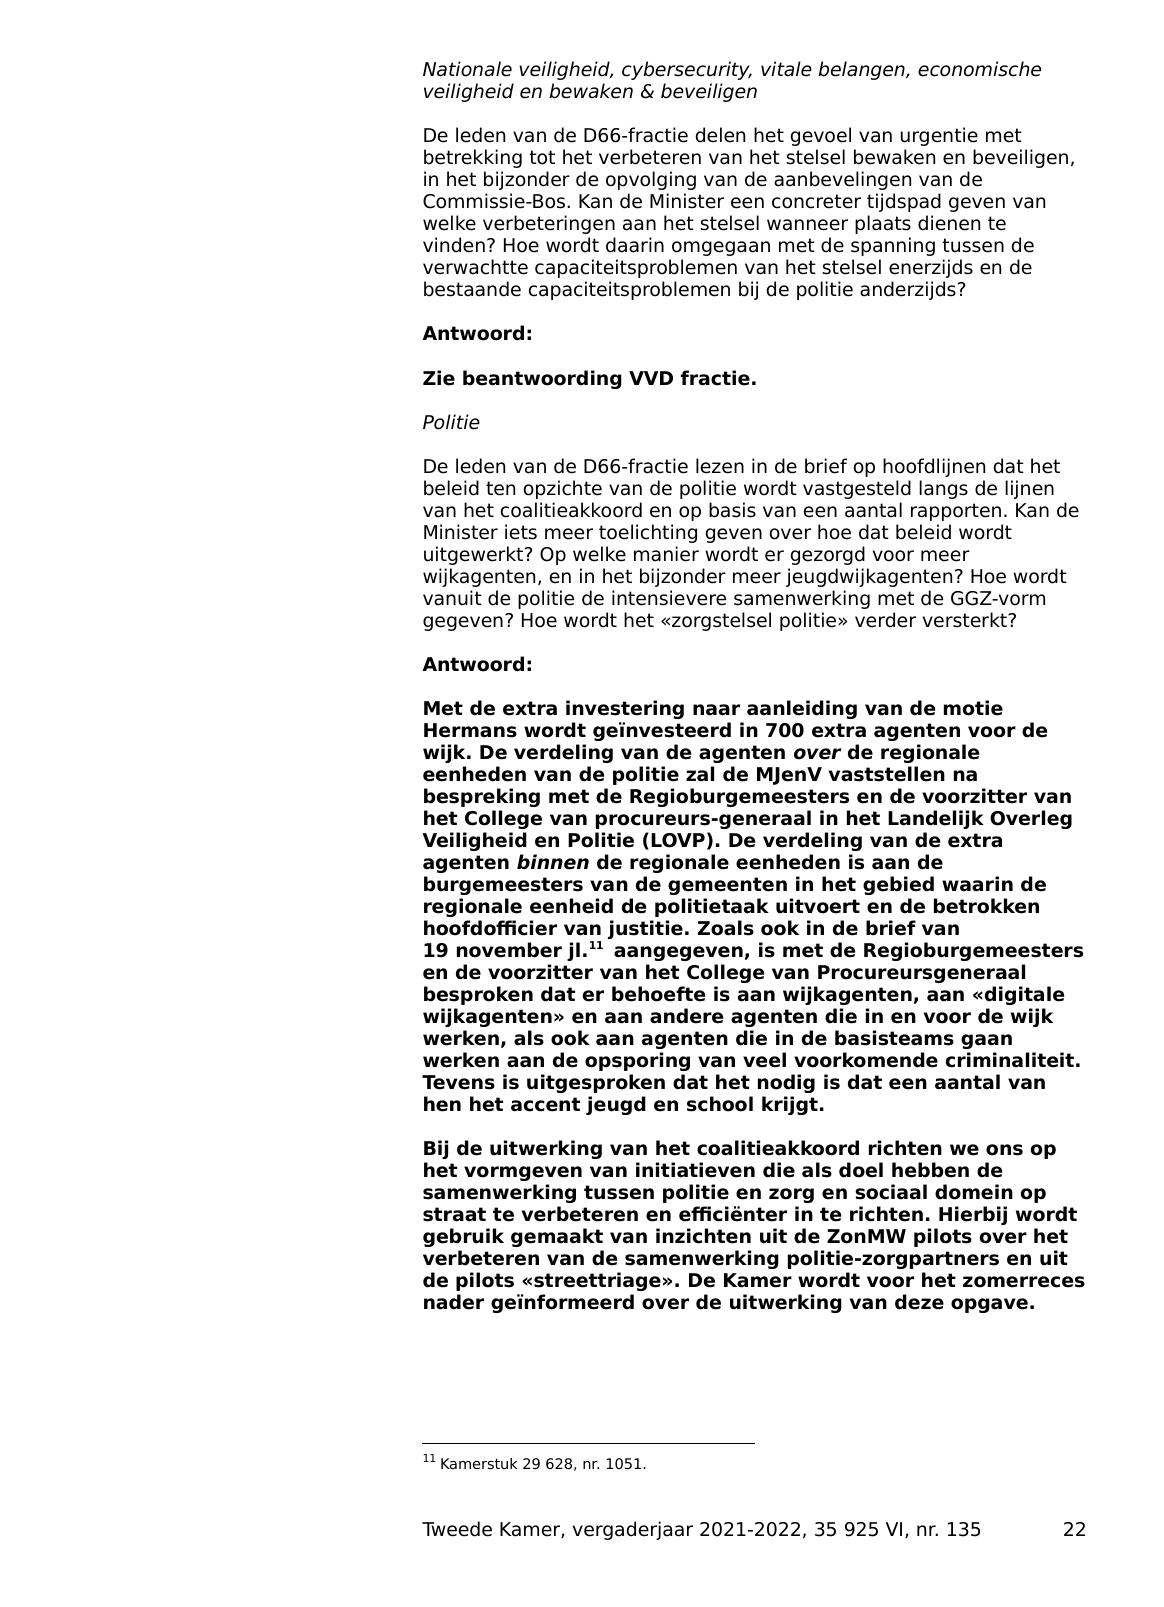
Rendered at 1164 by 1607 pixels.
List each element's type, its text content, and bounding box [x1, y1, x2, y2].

subtitle Nationale veiligheid, cybersecurity, vitale belangen, economische veiligheid en bewaken & beveiligen [422, 59, 1087, 103]
text Bij de uitwerking van het coalitieakkoord richten we ons op het vormgeven van initiatieven die als doel hebben de samenwerking tussen politie en zorg en sociaal domein op straat te verbeteren en efficiënter in te richten. Hierbij wordt gebruik gemaakt van inzichten uit de ZonMW pilots over het verbeteren van de samenwerking politie-zorgpartners en uit de pilots «streettriage». De Kamer wordt voor het zomerreces nader geïnformeerd over de uitwerking van deze opgave. [422, 1138, 1087, 1313]
subtitle Politie [422, 412, 1087, 433]
text Kamerstuk 29 628, nr. 1051. [422, 1452, 1087, 1474]
text De leden van de D66-fractie delen het gevoel van urgentie met betrekking tot het verbeteren van het stelsel bewaken en beveiligen, in het bijzonder de opvolging van de aanbevelingen van de Commissie-Bos. Kan de Minister een concreter tijdspad geven van welke verbeteringen aan het stelsel wanneer plaats dienen te vinden? Hoe wordt daarin omgegaan met de spanning tussen de verwachtte capaciteitsproblemen van het stelsel enerzijds en de bestaande capaciteitsproblemen bij de politie anderzijds? [422, 125, 1087, 301]
text Zie beantwoording VVD fractie. [422, 367, 1087, 389]
subtitle Antwoord: [422, 654, 1087, 676]
text Met de extra investering naar aanleiding van de motie Hermans wordt geïnvesteerd in 700 extra agenten voor de wijk. De verdeling van de agenten over de regionale eenheden van de politie zal de MJenV vaststellen na bespreking met de Regioburgemeesters en de voorzitter van het College van procureurs-generaal in het Landelijk Overleg Veiligheid en Politie (LOVP). De verdeling van de extra agenten binnen de regionale eenheden is aan de burgemeesters van de gemeenten in het gebied waarin de regionale eenheid de politietaak uitvoert en de betrokken hoofdofficier van justitie. Zoals ook in de brief van 19 november jl. aangegeven, is met de Regioburgemeesters en de voorzitter van het College van Procureursgeneraal besproken dat er behoefte is aan wijkagenten, aan «digitale wijkagenten» en aan andere agenten die in en voor de wijk werken, als ook aan agenten die in de basisteams gaan werken aan de opsporing van veel voorkomende criminaliteit. Tevens is uitgesproken dat het nodig is dat een aantal van hen het accent jeugd en school krijgt. [422, 698, 1087, 1116]
subtitle Antwoord: [422, 323, 1087, 345]
text De leden van de D66-fractie lezen in de brief op hoofdlijnen dat het beleid ten opzichte van de politie wordt vastgesteld langs de lijnen van het coalitieakkoord en op basis van een aantal rapporten. Kan de Minister iets meer toelichting geven over hoe dat beleid wordt uitgewerkt? Op welke manier wordt er gezorgd voor meer wijkagenten, en in het bijzonder meer jeugdwijkagenten? Hoe wordt vanuit de politie de intensievere samenwerking met de GGZ-vorm gegeven? Hoe wordt het «zorgstelsel politie» verder versterkt? [422, 456, 1087, 632]
